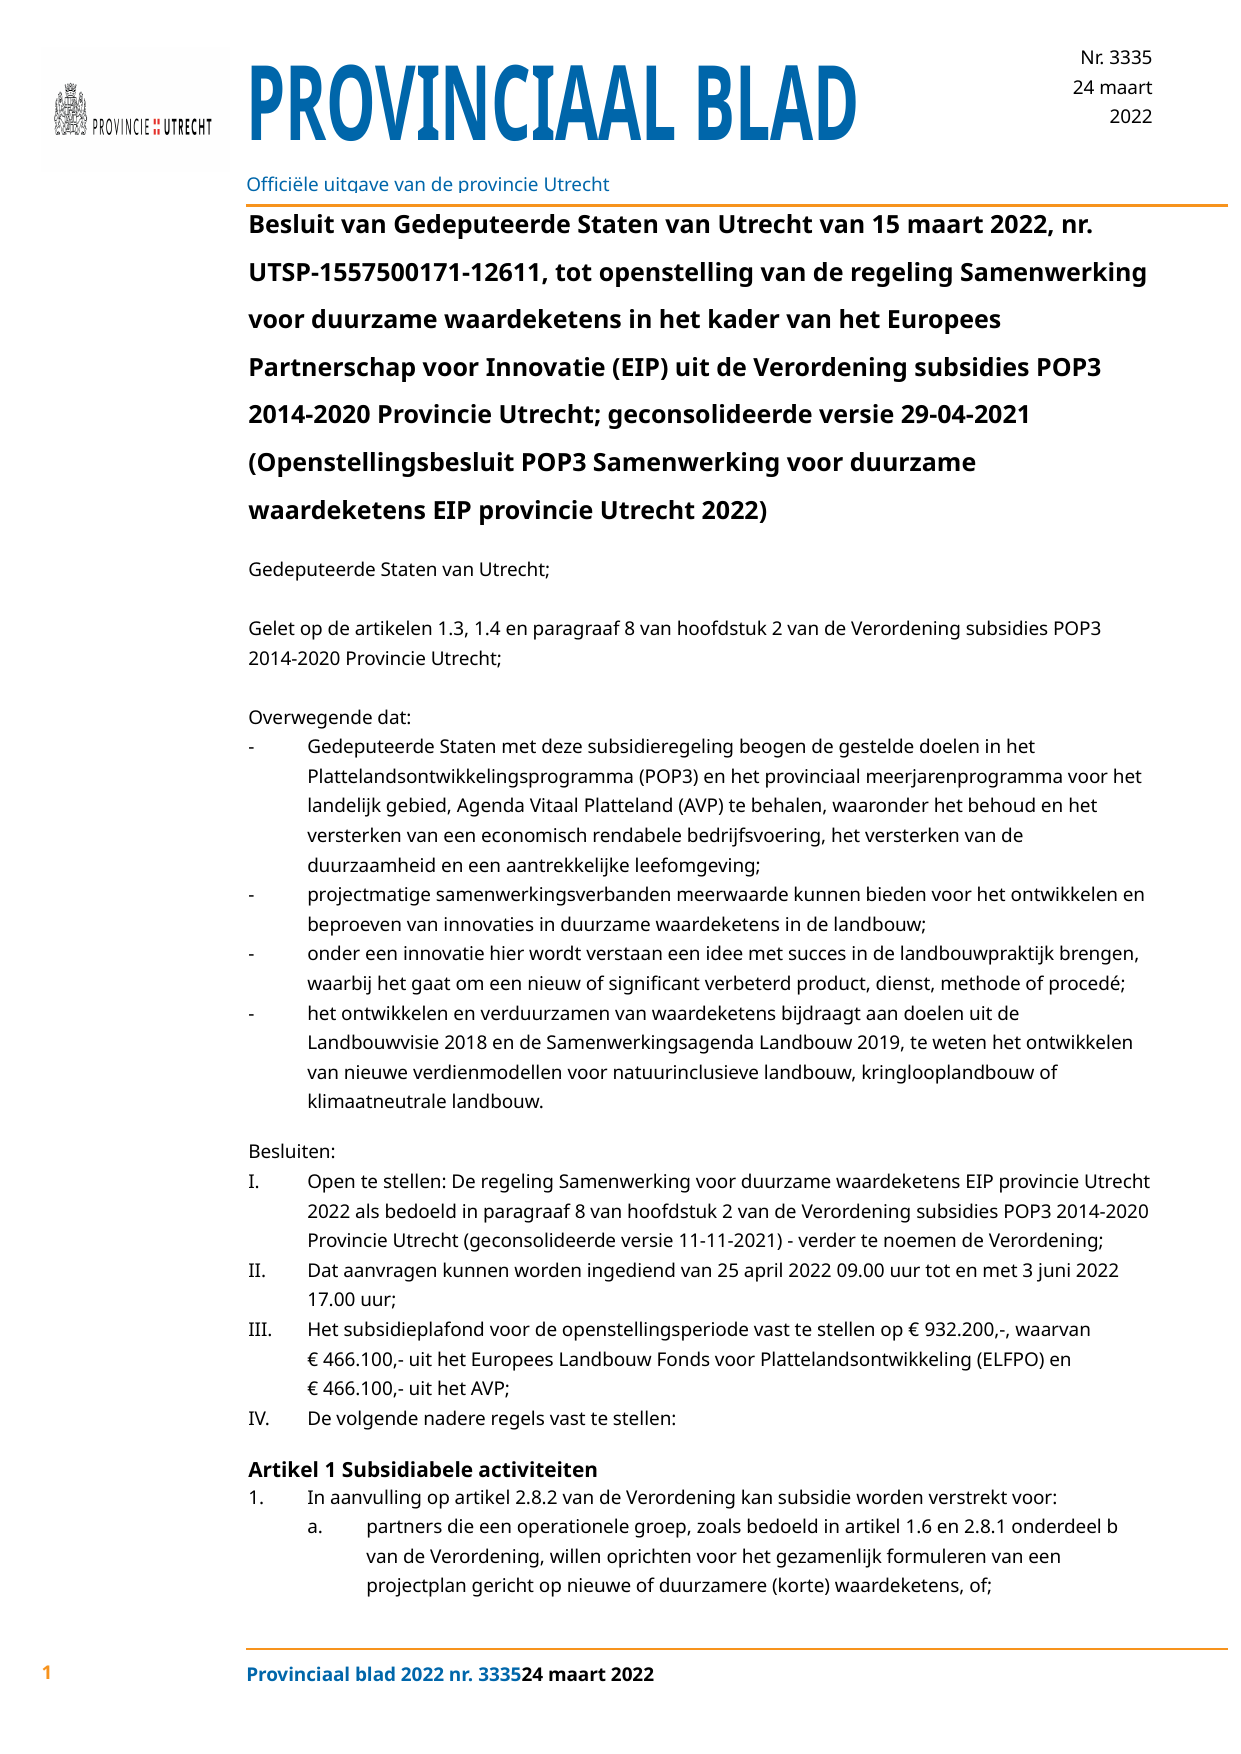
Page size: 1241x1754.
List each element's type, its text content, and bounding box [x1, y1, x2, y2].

list In aanvulling op artikel 2.8.2 van de Verordening kan subsidie worden verstrekt voor: [248, 1484, 1152, 1509]
text Gedeputeerde Staten van Utrecht; [248, 556, 1152, 582]
text Besluiten: [248, 1139, 1152, 1164]
list onder een innovatie hier wordt verstaan een idee met succes in de landbouwpraktijk brengen, waarbij het gaat om een nieuw of significant verbeterd product, dienst, methode of procedé; [248, 941, 1152, 996]
text Gelet op de artikelen 1.3, 1.4 en paragraaf 8 van hoofdstuk 2 van de Verordening subsidies POP3 2014-2020 Provincie Utrecht; [248, 615, 1152, 670]
list De volgende nadere regels vast te stellen: [248, 1405, 1152, 1431]
list Dat aanvragen kunnen worden ingediend van 25 april 2022 09.00 uur tot en met 3 juni 2022 17.00 uur; [248, 1257, 1152, 1312]
list Gedeputeerde Staten met deze subsidieregeling beogen de gestelde doelen in het Plattelandsontwikkelingsprogramma (POP3) en het provinciaal meerjarenprogramma voor het landelijk gebied, Agenda Vitaal Platteland (AVP) te behalen, waaronder het behoud en het versterken van een economisch rendabele bedrijfsvoering, het versterken van de duurzaamheid en een aantrekkelijke leefomgeving; [248, 733, 1152, 877]
list Het subsidieplafond voor de openstellingsperiode vast te stellen op € 932.200,-, waarvan € 466.100,- uit het Europees Landbouw Fonds voor Plattelandsontwikkeling (ELFPO) en € 466.100,- uit het AVP; [248, 1316, 1152, 1401]
text Besluit van Gedeputeerde Staten van Utrecht van 15 maart 2022, nr. UTSP-1557500171-12611, tot openstelling van de regeling Samenwerking voor duurzame waardeketens in het kader van het Europees Partnerschap voor Innovatie (EIP) uit de Verordening subsidies POP3 2014-2020 Provincie Utrecht; geconsolideerde versie 29-04-2021 (Openstellingsbesluit POP3 Samenwerking voor duurzame waardeketens EIP provincie Utrecht 2022) [248, 207, 1152, 526]
list projectmatige samenwerkingsverbanden meerwaarde kunnen bieden voor het ontwikkelen en beproeven van innovaties in duurzame waardeketens in de landbouw; [248, 881, 1152, 937]
list Open te stellen: De regeling Samenwerking voor duurzame waardeketens EIP provincie Utrecht 2022 als bedoeld in paragraaf 8 van hoofdstuk 2 van de Verordening subsidies POP3 2014-2020 Provincie Utrecht (geconsolideerde versie 11-11-2021) - verder te noemen de Verordening; [248, 1168, 1152, 1253]
picture [41, 47, 231, 172]
list partners die een operationele groep, zoals bedoeld in artikel 1.6 en 2.8.1 onderdeel b van de Verordening, willen oprichten voor het gezamenlijk formuleren van een projectplan gericht op nieuwe of duurzamere (korte) waardeketens, of; [307, 1513, 1152, 1598]
list het ontwikkelen en verduurzamen van waardeketens bijdraagt aan doelen uit de Landbouwvisie 2018 en de Samenwerkingsagenda Landbouw 2019, te weten het ontwikkelen van nieuwe verdienmodellen voor natuurinclusieve landbouw, kringlooplandbouw of klimaatneutrale landbouw. [248, 1000, 1152, 1114]
text Artikel 1 Subsidiabele activiteiten [248, 1455, 1152, 1484]
text Overwegende dat: [248, 704, 1152, 729]
